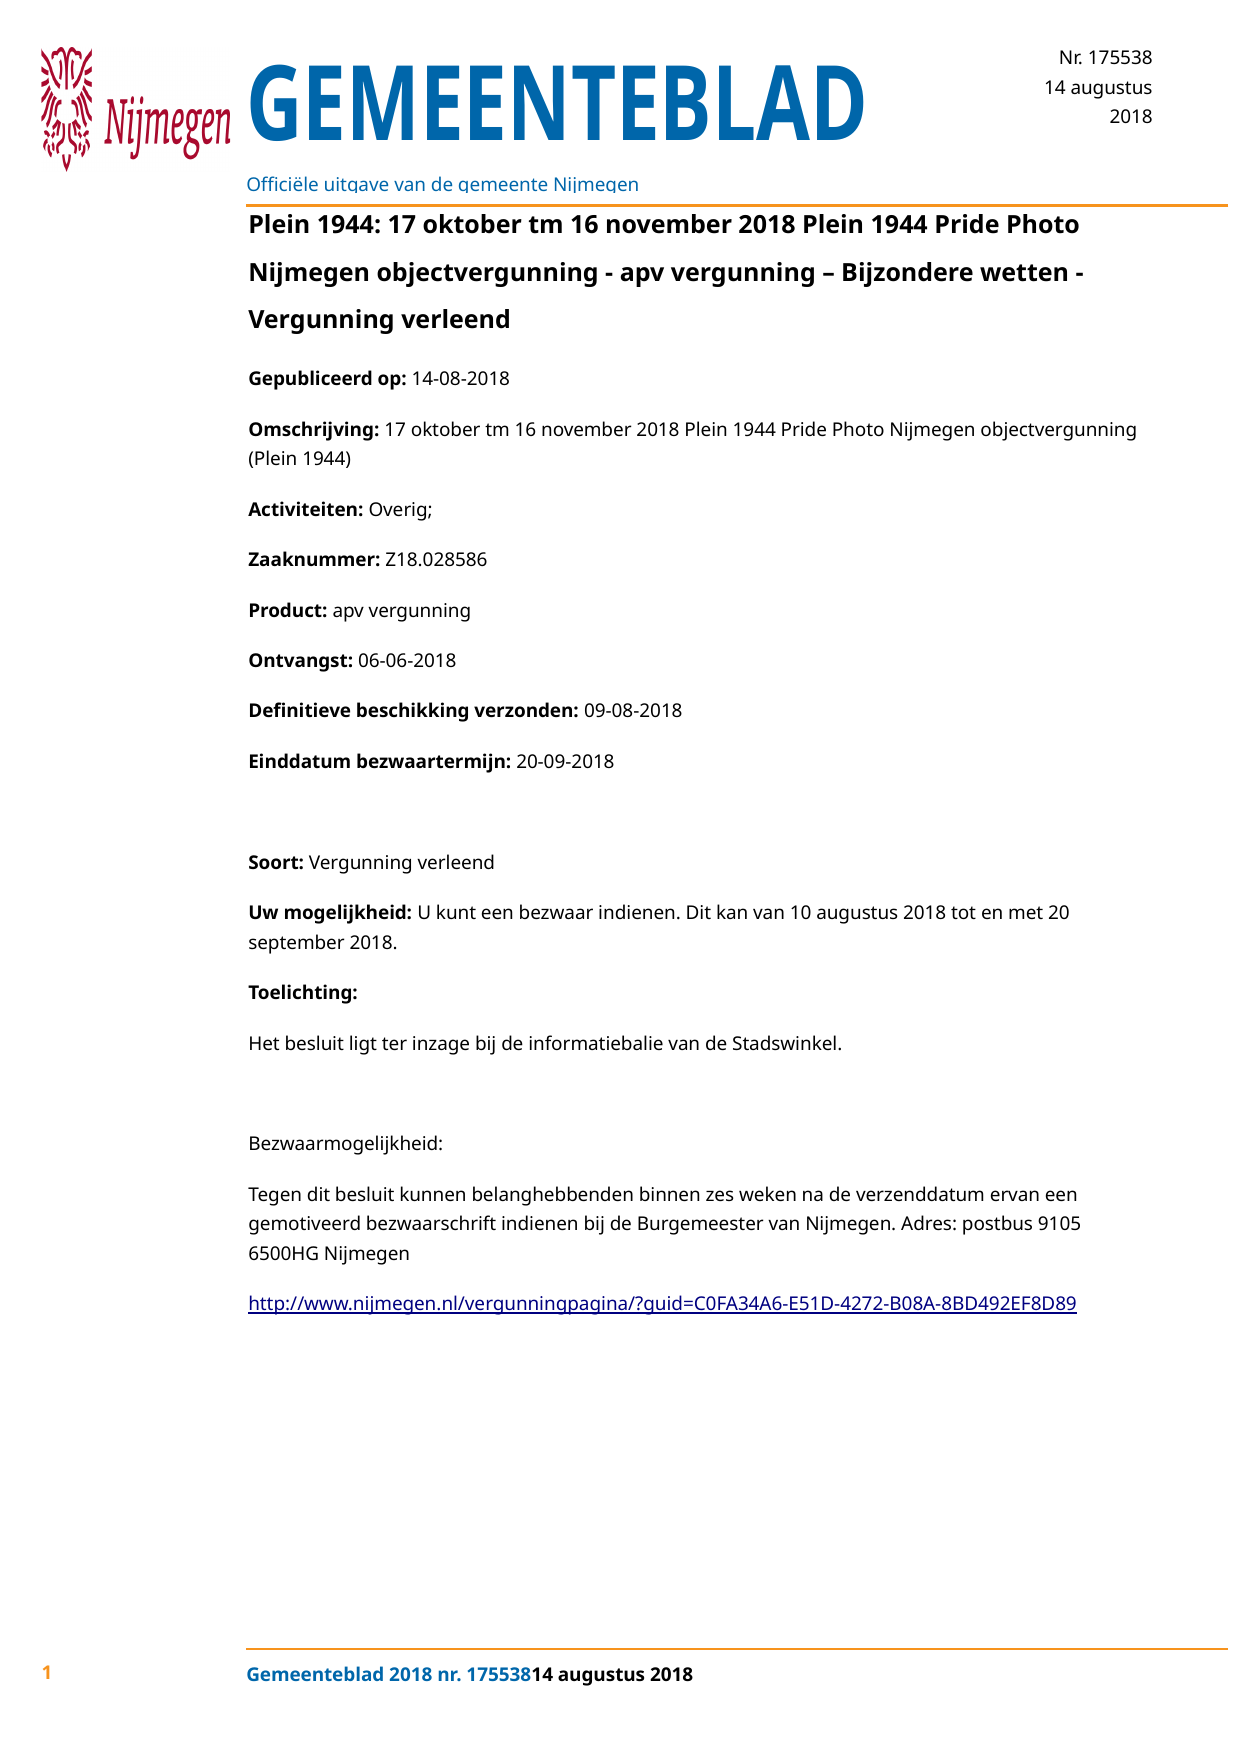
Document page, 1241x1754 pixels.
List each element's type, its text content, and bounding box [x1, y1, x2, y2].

text Gepubliceerd op: 14-08-2018 [248, 366, 1152, 391]
text Zaaknummer: Z18.028586 [248, 546, 1152, 572]
text Einddatum bezwaartermijn: 20-09-2018 [248, 748, 1152, 774]
text Toelichting: [248, 979, 1152, 1005]
text Activiteiten: Overig; [248, 496, 1152, 522]
text Ontvangst: 06-06-2018 [248, 647, 1152, 673]
text Het besluit ligt ter inzage bij de informatiebalie van de Stadswinkel. [248, 1030, 1152, 1055]
text Tegen dit besluit kunnen belanghebbenden binnen zes weken na de verzenddatum ervan een gemotiveerd bezwaarschrift indienen bij de Burgemeester van Nijmegen. Adres: postbus 9105 6500HG Nijmegen [248, 1181, 1152, 1266]
text Uw mogelijkheid: U kunt een bezwaar indienen. Dit kan van 10 augustus 2018 tot en met 20 september 2018. [248, 899, 1152, 954]
text Omschrijving: 17 oktober tm 16 november 2018 Plein 1944 Pride Photo Nijmegen objectvergunning (Plein 1944) [248, 416, 1152, 471]
text Bezwaarmogelijkheid: [248, 1131, 1152, 1156]
text Soort: Vergunning verleend [248, 849, 1152, 874]
text Definitieve beschikking verzonden: 09-08-2018 [248, 698, 1152, 723]
text Plein 1944: 17 oktober tm 16 november 2018 Plein 1944 Pride Photo Nijmegen objectvergunning - apv vergunning – Bijzondere wetten - Vergunning verleend [248, 207, 1152, 336]
text http://www.nijmegen.nl/vergunningpagina/?guid=C0FA34A6-E51D-4272-B08A-8BD492EF8D89 [248, 1291, 1152, 1316]
text Product: apv vergunning [248, 597, 1152, 622]
picture [41, 47, 231, 172]
